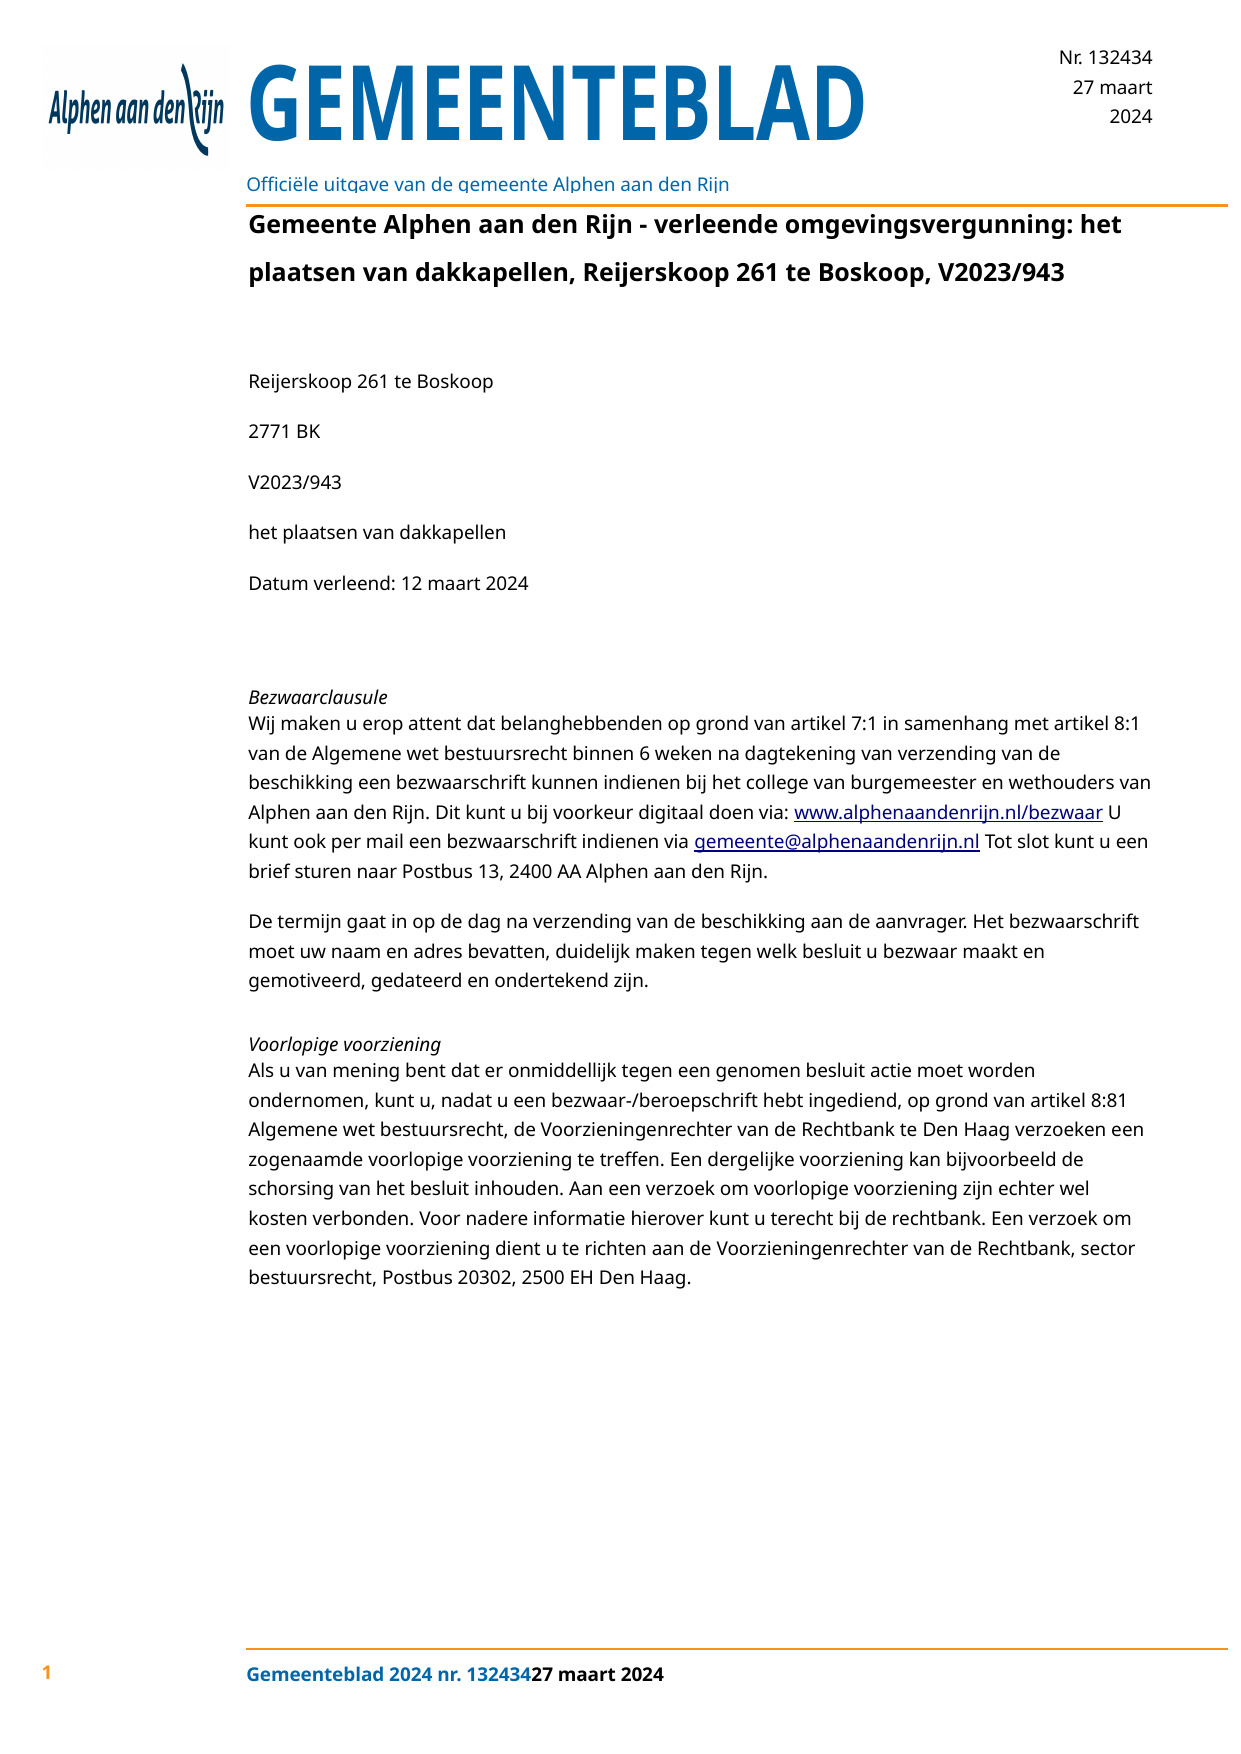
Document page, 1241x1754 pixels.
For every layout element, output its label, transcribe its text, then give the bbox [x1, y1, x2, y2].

picture [41, 47, 231, 172]
text 2771 BK [248, 419, 1152, 444]
text Gemeente Alphen aan den Rijn - verleende omgevingsvergunning: het plaatsen van dakkapellen, Reijerskoop 261 te Boskoop, V2023/943 [248, 207, 1152, 288]
text V2023/943 [248, 469, 1152, 495]
text Reijerskoop 261 te Boskoop [248, 368, 1152, 394]
text Wij maken u erop attent dat belanghebbenden op grond van artikel 7:1 in samenhang met artikel 8:1 van de Algemene wet bestuursrecht binnen 6 weken na dagtekening van verzending van de beschikking een bezwaarschrift kunnen indienen bij het college van burgemeester en wethouders van Alphen aan den Rijn. Dit kunt u bij voorkeur digitaal doen via: www.alphenaandenrijn.nl/bezwaar U kunt ook per mail een bezwaarschrift indienen via gemeente@alphenaandenrijn.nl Tot slot kunt u een brief sturen naar Postbus 13, 2400 AA Alphen aan den Rijn. [248, 710, 1152, 884]
text Bezwaarclausule [248, 684, 1152, 710]
text Als u van mening bent dat er onmiddellijk tegen een genomen besluit actie moet worden ondernomen, kunt u, nadat u een bezwaar-/beroepschrift hebt ingediend, op grond van artikel 8:81 Algemene wet bestuursrecht, de Voorzieningenrechter van de Rechtbank te Den Haag verzoeken een zogenaamde voorlopige voorziening te treffen. Een dergelijke voorziening kan bijvoorbeeld de schorsing van het besluit inhouden. Aan een verzoek om voorlopige voorziening zijn echter wel kosten verbonden. Voor nadere informatie hierover kunt u terecht bij de rechtbank. Een verzoek om een voorlopige voorziening dient u te richten aan de Voorzieningenrechter van de Rechtbank, sector bestuursrecht, Postbus 20302, 2500 EH Den Haag. [248, 1057, 1152, 1290]
text De termijn gaat in op de dag na verzending van de beschikking aan de aanvrager. Het bezwaarschrift moet uw naam en adres bevatten, duidelijk maken tegen welk besluit u bezwaar maakt en gemotiveerd, gedateerd en ondertekend zijn. [248, 908, 1152, 993]
text het plaatsen van dakkapellen [248, 519, 1152, 545]
text Datum verleend: 12 maart 2024 [248, 570, 1152, 596]
text Voorlopige voorziening [248, 1032, 1152, 1057]
